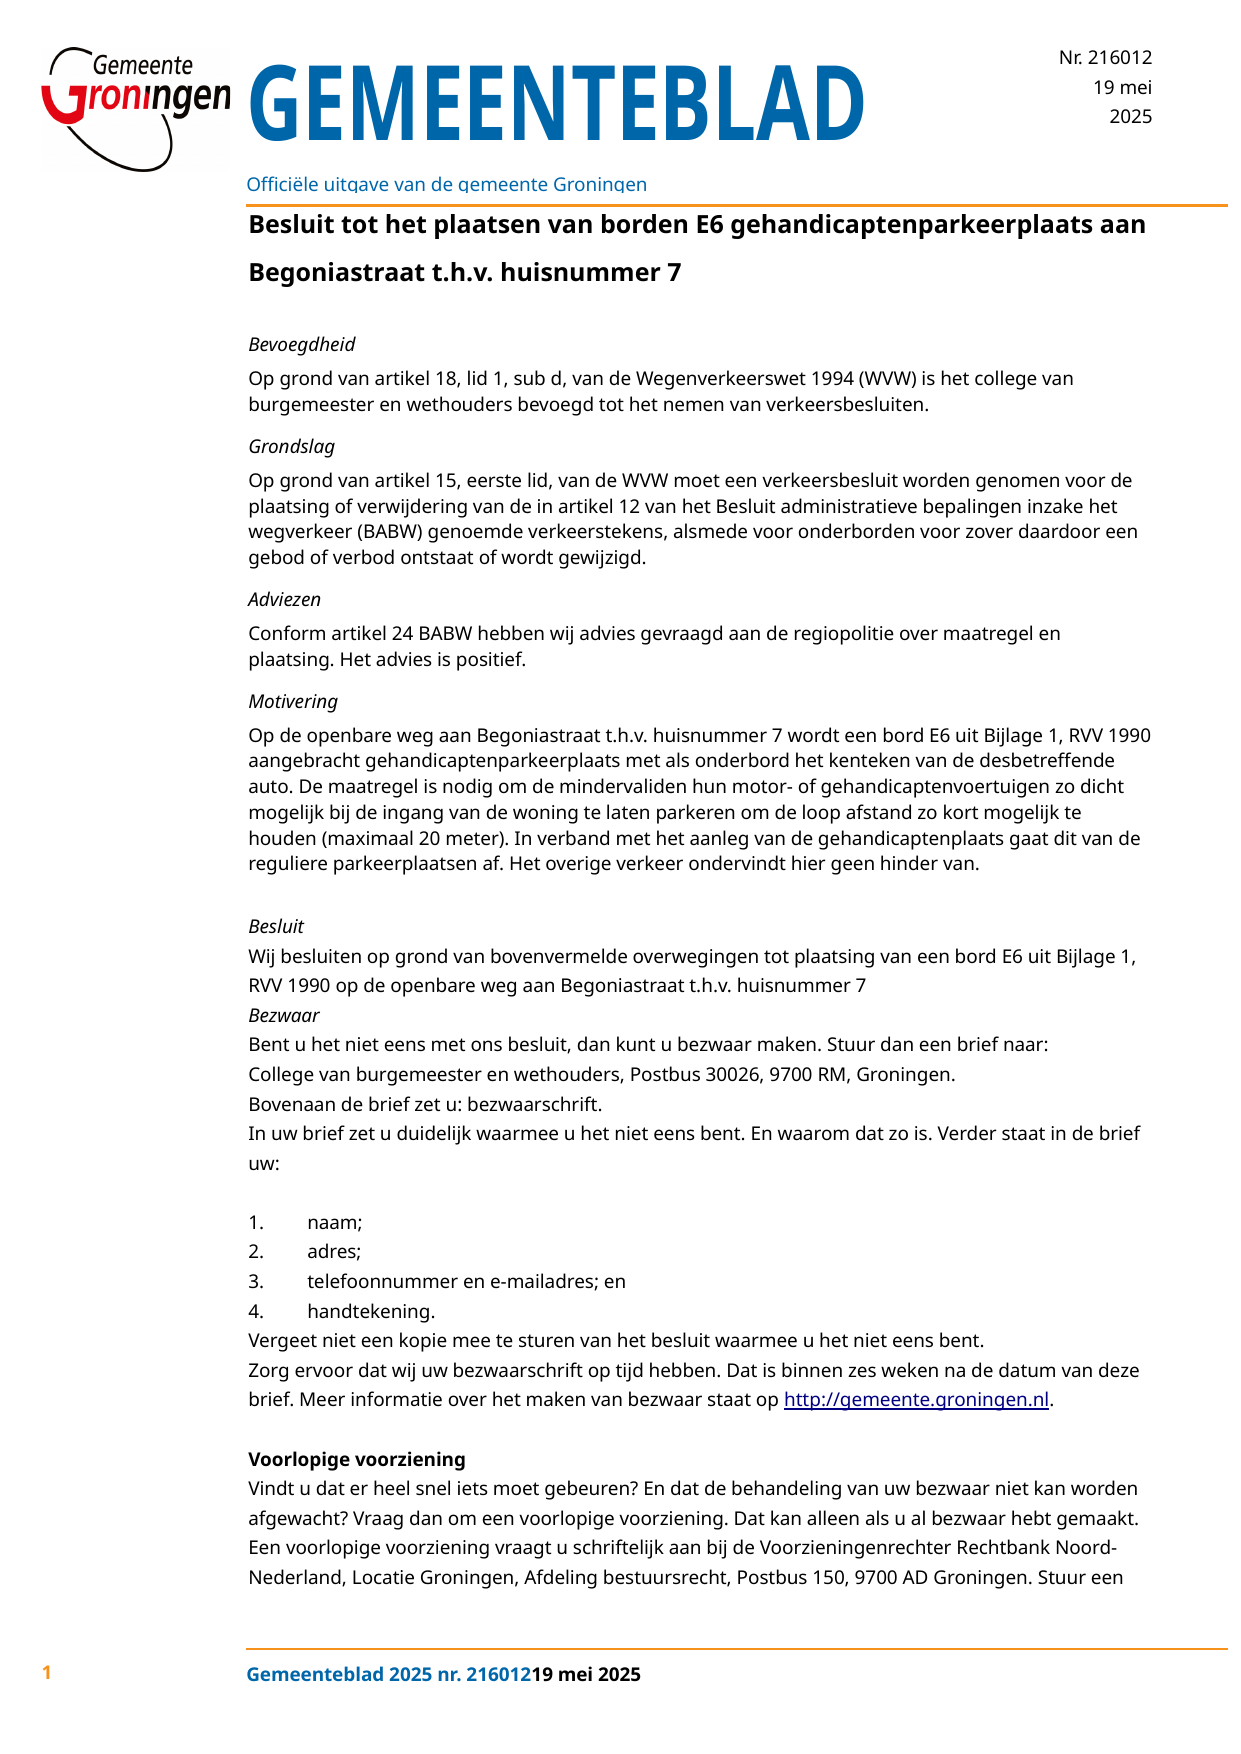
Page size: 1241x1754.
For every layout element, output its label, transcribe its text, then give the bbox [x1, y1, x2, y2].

text Op grond van artikel 18, lid 1, sub d, van de Wegenverkeerswet 1994 (WVW) is het college van burgemeester en wethouders bevoegd tot het nemen van verkeersbesluiten. [248, 366, 1152, 417]
text Bovenaan de brief zet u: bezwaarschrift. [248, 1091, 1152, 1117]
text Bent u het niet eens met ons besluit, dan kunt u bezwaar maken. Stuur dan een brief naar: [248, 1032, 1152, 1057]
text Conform artikel 24 BABW hebben wij advies gevraagd aan de regiopolitie over maatregel en plaatsing. Het advies is positief. [248, 620, 1152, 672]
text Adviezen [248, 586, 1152, 612]
text Zorg ervoor dat wij uw bezwaarschrift op tijd hebben. Dat is binnen zes weken na de datum van deze brief. Meer informatie over het maken van bezwaar staat op http://gemeente.groningen.nl. [248, 1357, 1152, 1412]
text Motivering [248, 688, 1152, 714]
text Besluit tot het plaatsen van borden E6 gehandicaptenparkeerplaats aan Begoniastraat t.h.v. huisnummer 7 [248, 207, 1152, 288]
text College van burgemeester en wethouders, Postbus 30026, 9700 RM, Groningen. [248, 1061, 1152, 1087]
text Grondslag [248, 433, 1152, 459]
text Wij besluiten op grond van bovenvermelde overwegingen tot plaatsing van een bord E6 uit Bijlage 1, RVV 1990 op de openbare weg aan Begoniastraat t.h.v. huisnummer 7 [248, 943, 1152, 998]
text Vindt u dat er heel snel iets moet gebeuren? En dat de behandeling van uw bezwaar niet kan worden afgewacht? Vraag dan om een voorlopige voorziening. Dat kan alleen als u al bezwaar hebt gemaakt. Een voorlopige voorziening vraagt u schriftelijk aan bij de Voorzieningenrechter Rechtbank Noord-Nederland, Locatie Groningen, Afdeling bestuursrecht, Postbus 150, 9700 AD Groningen. Stuur een [248, 1475, 1152, 1590]
picture [41, 47, 231, 172]
text Bevoegdheid [248, 331, 1152, 357]
text Op grond van artikel 15, eerste lid, van de WVW moet een verkeersbesluit worden genomen voor de plaatsing of verwijdering van de in artikel 12 van het Besluit administratieve bepalingen inzake het wegverkeer (BABW) genoemde verkeerstekens, alsmede voor onderborden voor zover daardoor een gebod of verbod ontstaat of wordt gewijzigd. [248, 467, 1152, 570]
list naam; [248, 1209, 1152, 1235]
text Vergeet niet een kopie mee te sturen van het besluit waarmee u het niet eens bent. [248, 1327, 1152, 1353]
list handtekening. [248, 1298, 1152, 1324]
text Voorlopige voorziening [248, 1446, 1152, 1472]
text Besluit [248, 913, 1152, 939]
text Bezwaar [248, 1002, 1152, 1028]
text In uw brief zet u duidelijk waarmee u het niet eens bent. En waarom dat zo is. Verder staat in de brief uw: [248, 1120, 1152, 1176]
list telefoonnummer en e-mailadres; en [248, 1268, 1152, 1294]
list adres; [248, 1239, 1152, 1264]
text Op de openbare weg aan Begoniastraat t.h.v. huisnummer 7 wordt een bord E6 uit Bijlage 1, RVV 1990 aangebracht gehandicaptenparkeerplaats met als onderbord het kenteken van de desbetreffende auto. De maatregel is nodig om de mindervaliden hun motor- of gehandicaptenvoertuigen zo dicht mogelijk bij de ingang van de woning te laten parkeren om de loop afstand zo kort mogelijk te houden (maximaal 20 meter). In verband met het aanleg van de gehandicaptenplaats gaat dit van de reguliere parkeerplaatsen af. Het overige verkeer ondervindt hier geen hinder van. [248, 722, 1152, 876]
